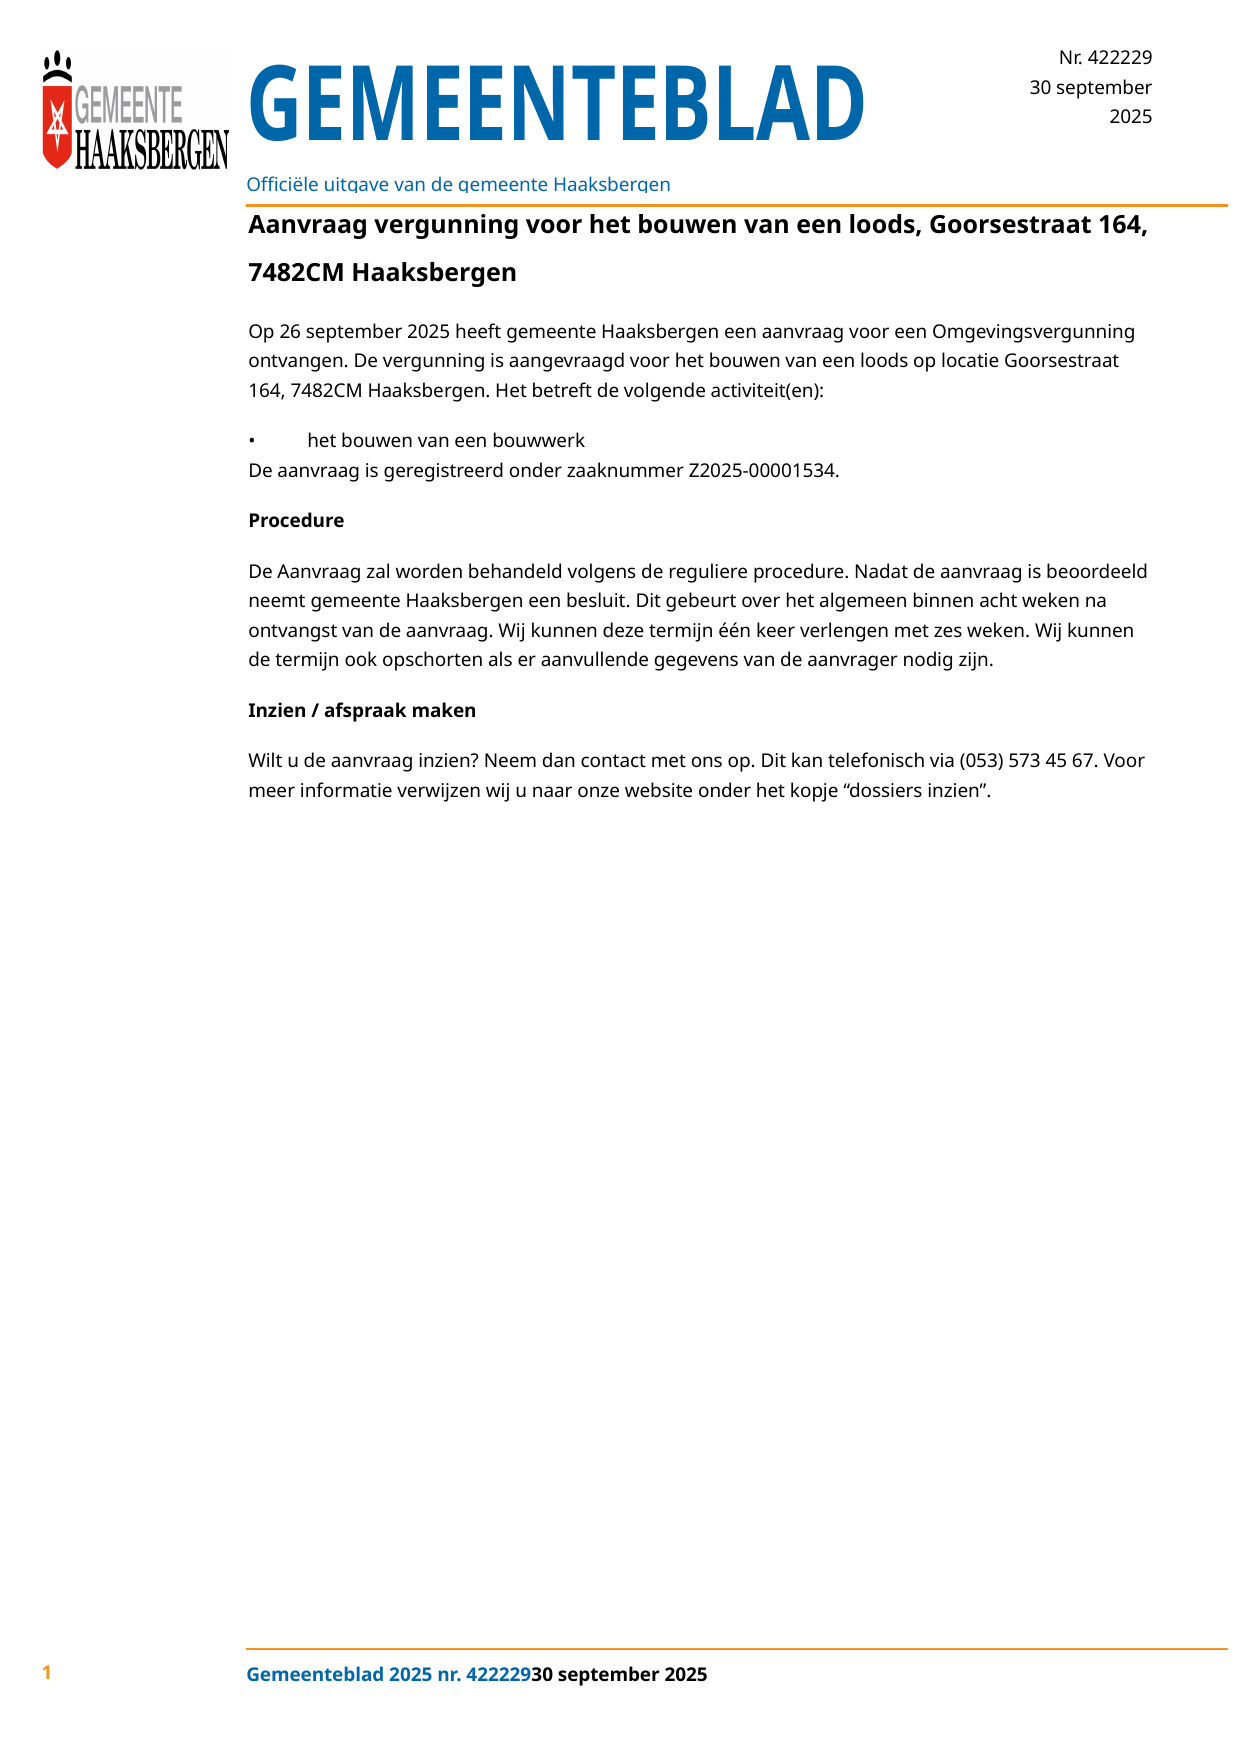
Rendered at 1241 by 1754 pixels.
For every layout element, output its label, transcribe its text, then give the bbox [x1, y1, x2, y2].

picture [41, 47, 231, 172]
text De Aanvraag zal worden behandeld volgens de reguliere procedure. Nadat de aanvraag is beoordeeld neemt gemeente Haaksbergen een besluit. Dit gebeurt over het algemeen binnen acht weken na ontvangst van de aanvraag. Wij kunnen deze termijn één keer verlengen met zes weken. Wij kunnen de termijn ook opschorten als er aanvullende gegevens van de aanvrager nodig zijn. [248, 558, 1152, 672]
list het bouwen van een bouwwerk [248, 427, 1152, 453]
text Inzien / afspraak maken [248, 697, 1152, 723]
text Procedure [248, 507, 1152, 533]
text Aanvraag vergunning voor het bouwen van een loods, Goorsestraat 164, 7482CM Haaksbergen [248, 207, 1152, 288]
text De aanvraag is geregistreerd onder zaaknummer Z2025-00001534. [248, 457, 1152, 483]
text Op 26 september 2025 heeft gemeente Haaksbergen een aanvraag voor een Omgevingsvergunning ontvangen. De vergunning is aangevraagd voor het bouwen van een loods op locatie Goorsestraat 164, 7482CM Haaksbergen. Het betreft de volgende activiteit(en): [248, 318, 1152, 403]
text Wilt u de aanvraag inzien? Neem dan contact met ons op. Dit kan telefonisch via (053) 573 45 67. Voor meer informatie verwijzen wij u naar onze website onder het kopje “dossiers inzien”. [248, 747, 1152, 803]
